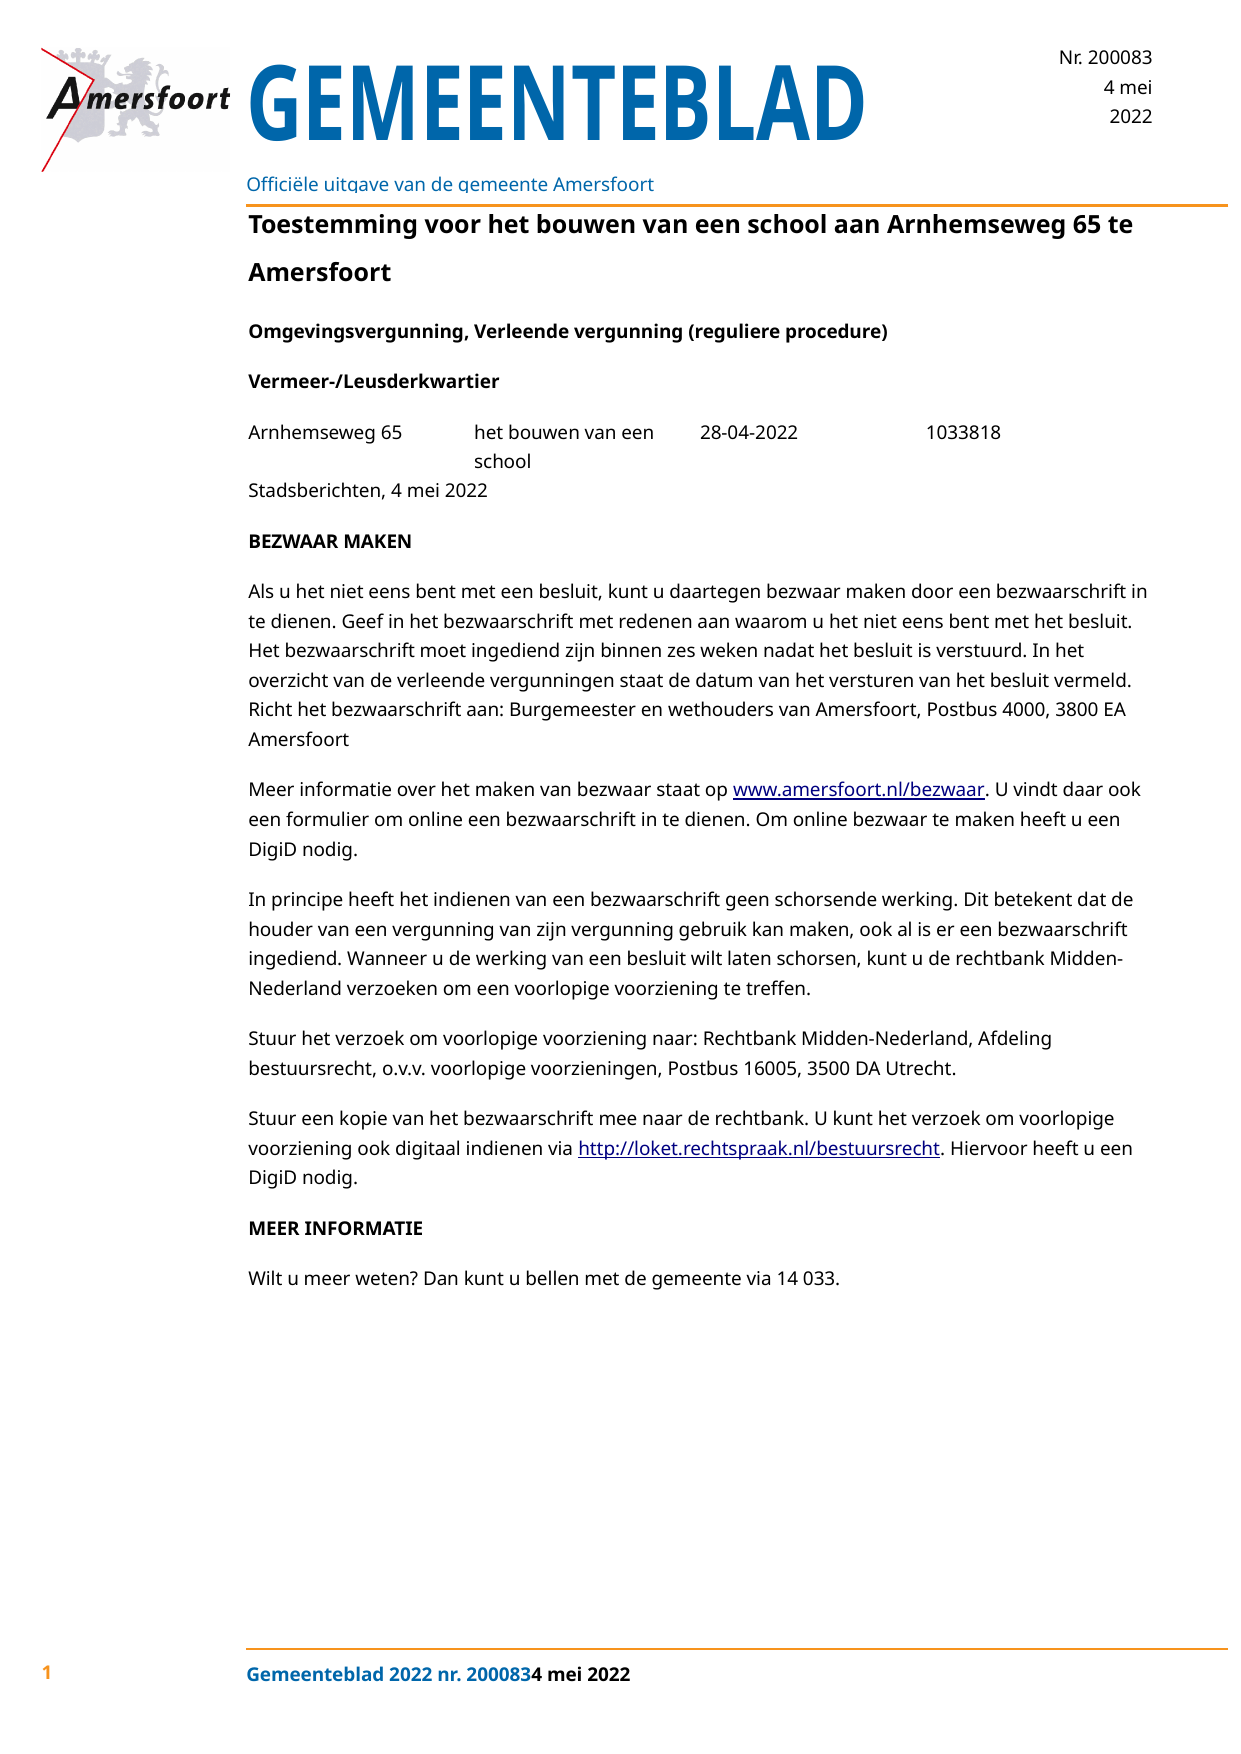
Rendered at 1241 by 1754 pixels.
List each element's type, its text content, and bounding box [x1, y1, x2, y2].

text Stuur een kopie van het bezwaarschrift mee naar de rechtbank. U kunt het verzoek om voorlopige voorziening ook digitaal indienen via http://loket.rechtspraak.nl/bestuursrecht. Hiervoor heeft u een DigiD nodig. [248, 1105, 1152, 1190]
text Meer informatie over het maken van bezwaar staat op www.amersfoort.nl/bezwaar. U vindt daar ook een formulier om online een bezwaarschrift in te dienen. Om online bezwaar te maken heeft u een DigiD nodig. [248, 777, 1152, 861]
text Stadsberichten, 4 mei 2022 [248, 477, 1152, 503]
text In principe heeft het indienen van een bezwaarschrift geen schorsende werking. Dit betekent dat de houder van een vergunning van zijn vergunning gebruik kan maken, ook al is er een bezwaarschrift ingediend. Wanneer u de werking van een besluit wilt laten schorsen, kunt u de rechtbank Midden-Nederland verzoeken om een voorlopige voorziening te treffen. [248, 886, 1152, 1001]
text MEER INFORMATIE [248, 1215, 1152, 1241]
picture [41, 47, 231, 172]
text Toestemming voor het bouwen van een school aan Arnhemseweg 65 te Amersfoort [248, 207, 1152, 288]
text Vermeer-/Leusderkwartier [248, 368, 1152, 394]
text Wilt u meer weten? Dan kunt u bellen met de gemeente via 14 033. [248, 1265, 1152, 1291]
text Als u het niet eens bent met een besluit, kunt u daartegen bezwaar maken door een bezwaarschrift in te dienen. Geef in het bezwaarschrift met redenen aan waarom u het niet eens bent met het besluit. Het bezwaarschrift moet ingediend zijn binnen zes weken nadat het besluit is verstuurd. In het overzicht van de verleende vergunningen staat de datum van het versturen van het besluit vermeld. Richt het bezwaarschrift aan: Burgemeester en wethouders van Amersfoort, Postbus 4000, 3800 EA Amersfoort [248, 578, 1152, 752]
text Omgevingsvergunning, Verleende vergunning (reguliere procedure) [248, 318, 1152, 344]
table_header 1033818 [926, 419, 1152, 474]
table_header 28-04-2022 [700, 419, 926, 474]
text Stuur het verzoek om voorlopige voorziening naar: Rechtbank Midden-Nederland, Afdeling bestuursrecht, o.v.v. voorlopige voorzieningen, Postbus 16005, 3500 DA Utrecht. [248, 1025, 1152, 1081]
table_header Arnhemseweg 65 [248, 419, 474, 474]
text BEZWAAR MAKEN [248, 528, 1152, 553]
table_header het bouwen van een school [474, 419, 700, 474]
